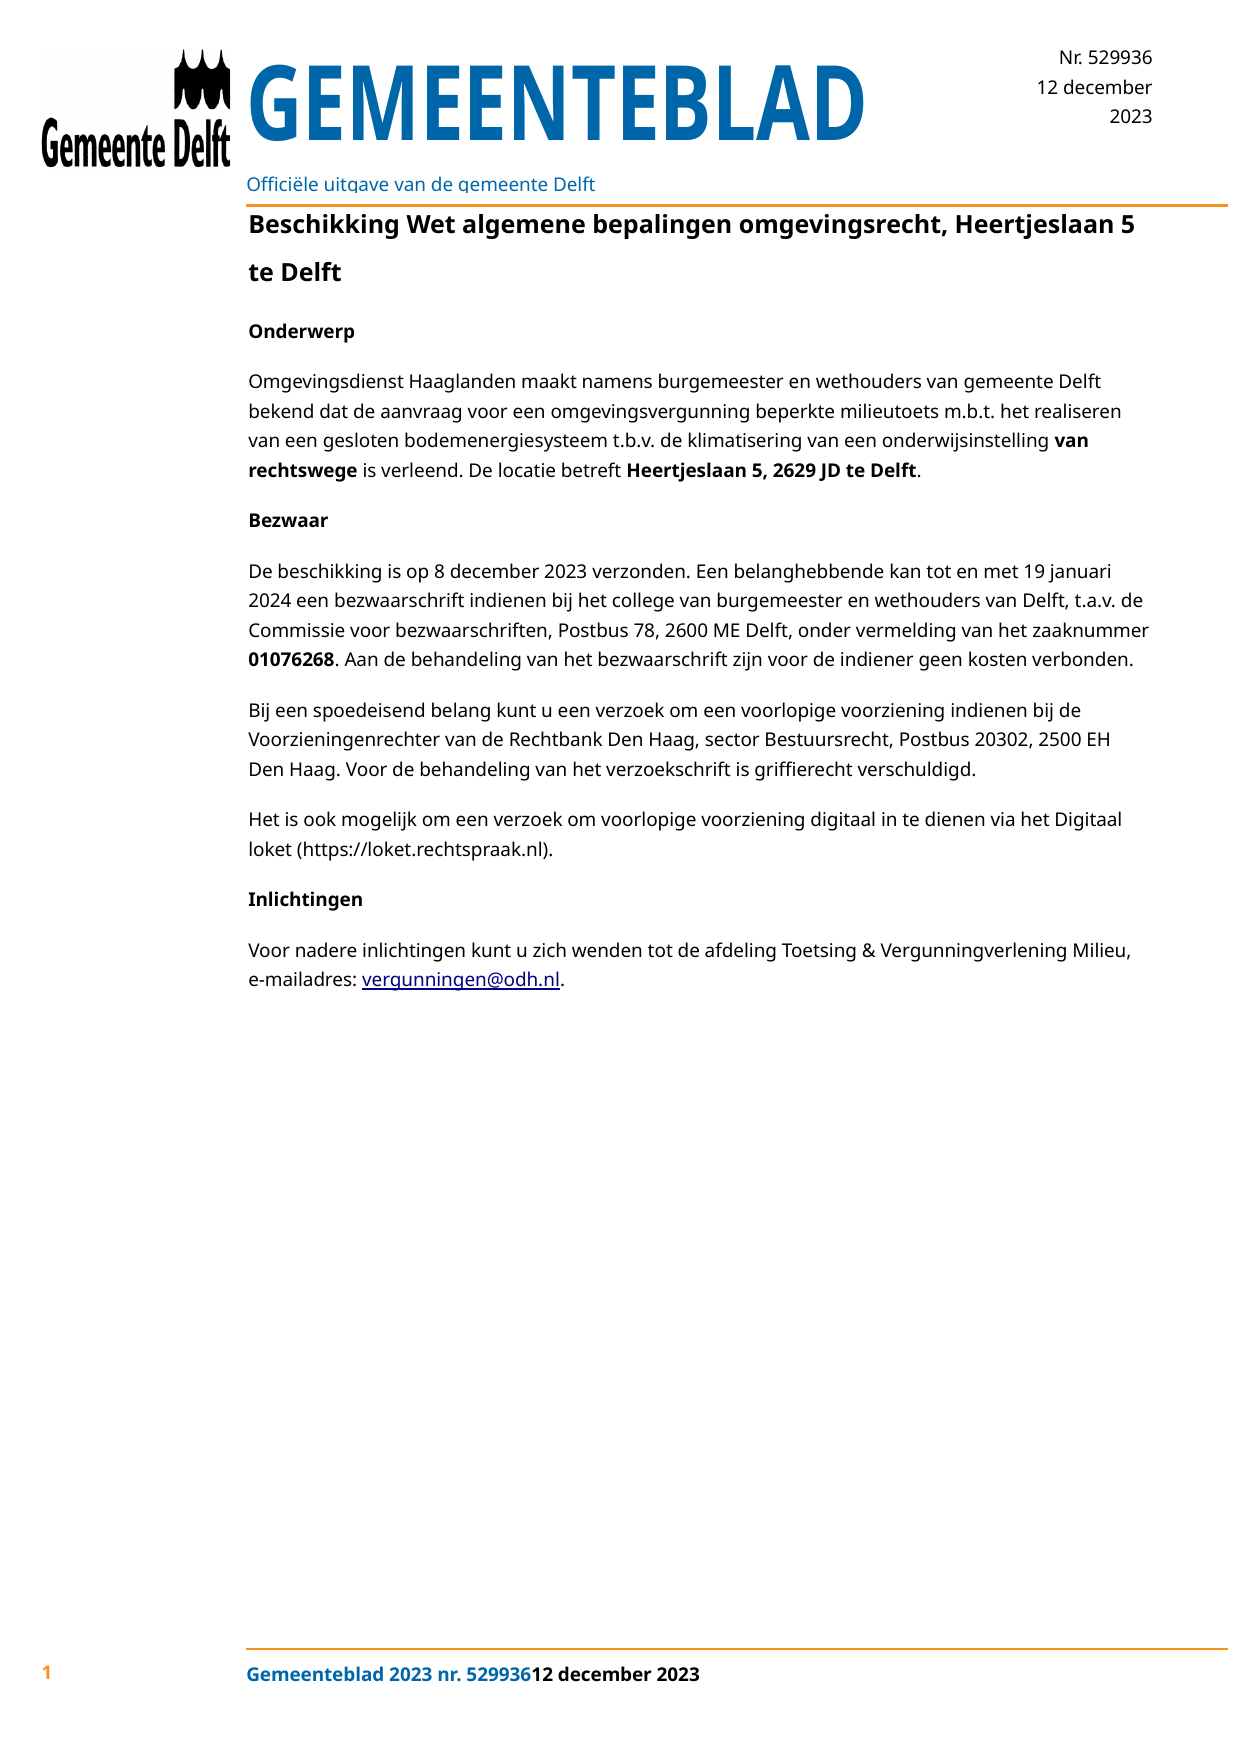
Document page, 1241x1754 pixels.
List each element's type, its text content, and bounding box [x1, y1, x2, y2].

picture [41, 47, 231, 172]
text Omgevingsdienst Haaglanden maakt namens burgemeester en wethouders van gemeente Delft bekend dat de aanvraag voor een omgevingsvergunning beperkte milieutoets m.b.t. het realiseren van een gesloten bodemenergiesysteem t.b.v. de klimatisering van een onderwijsinstelling van rechtswege is verleend. De locatie betreft Heertjeslaan 5, 2629 JD te Delft. [248, 368, 1152, 483]
text Inlichtingen [248, 887, 1152, 912]
text Voor nadere inlichtingen kunt u zich wenden tot de afdeling Toetsing & Vergunningverlening Milieu, e-mailadres: vergunningen@odh.nl. [248, 937, 1152, 992]
text De beschikking is op 8 december 2023 verzonden. Een belanghebbende kan tot en met 19 januari 2024 een bezwaarschrift indienen bij het college van burgemeester en wethouders van Delft, t.a.v. de Commissie voor bezwaarschriften, Postbus 78, 2600 ME Delft, onder vermelding van het zaaknummer 01076268. Aan de behandeling van het bezwaarschrift zijn voor de indiener geen kosten verbonden. [248, 558, 1152, 672]
text Beschikking Wet algemene bepalingen omgevingsrecht, Heertjeslaan 5 te Delft [248, 207, 1152, 288]
text Onderwerp [248, 318, 1152, 344]
text Het is ook mogelijk om een verzoek om voorlopige voorziening digitaal in te dienen via het Digitaal loket (https://loket.rechtspraak.nl). [248, 807, 1152, 862]
text Bij een spoedeisend belang kunt u een verzoek om een voorlopige voorziening indienen bij de Voorzieningenrechter van de Rechtbank Den Haag, sector Bestuursrecht, Postbus 20302, 2500 EH Den Haag. Voor de behandeling van het verzoekschrift is griffierecht verschuldigd. [248, 697, 1152, 782]
text Bezwaar [248, 507, 1152, 533]
